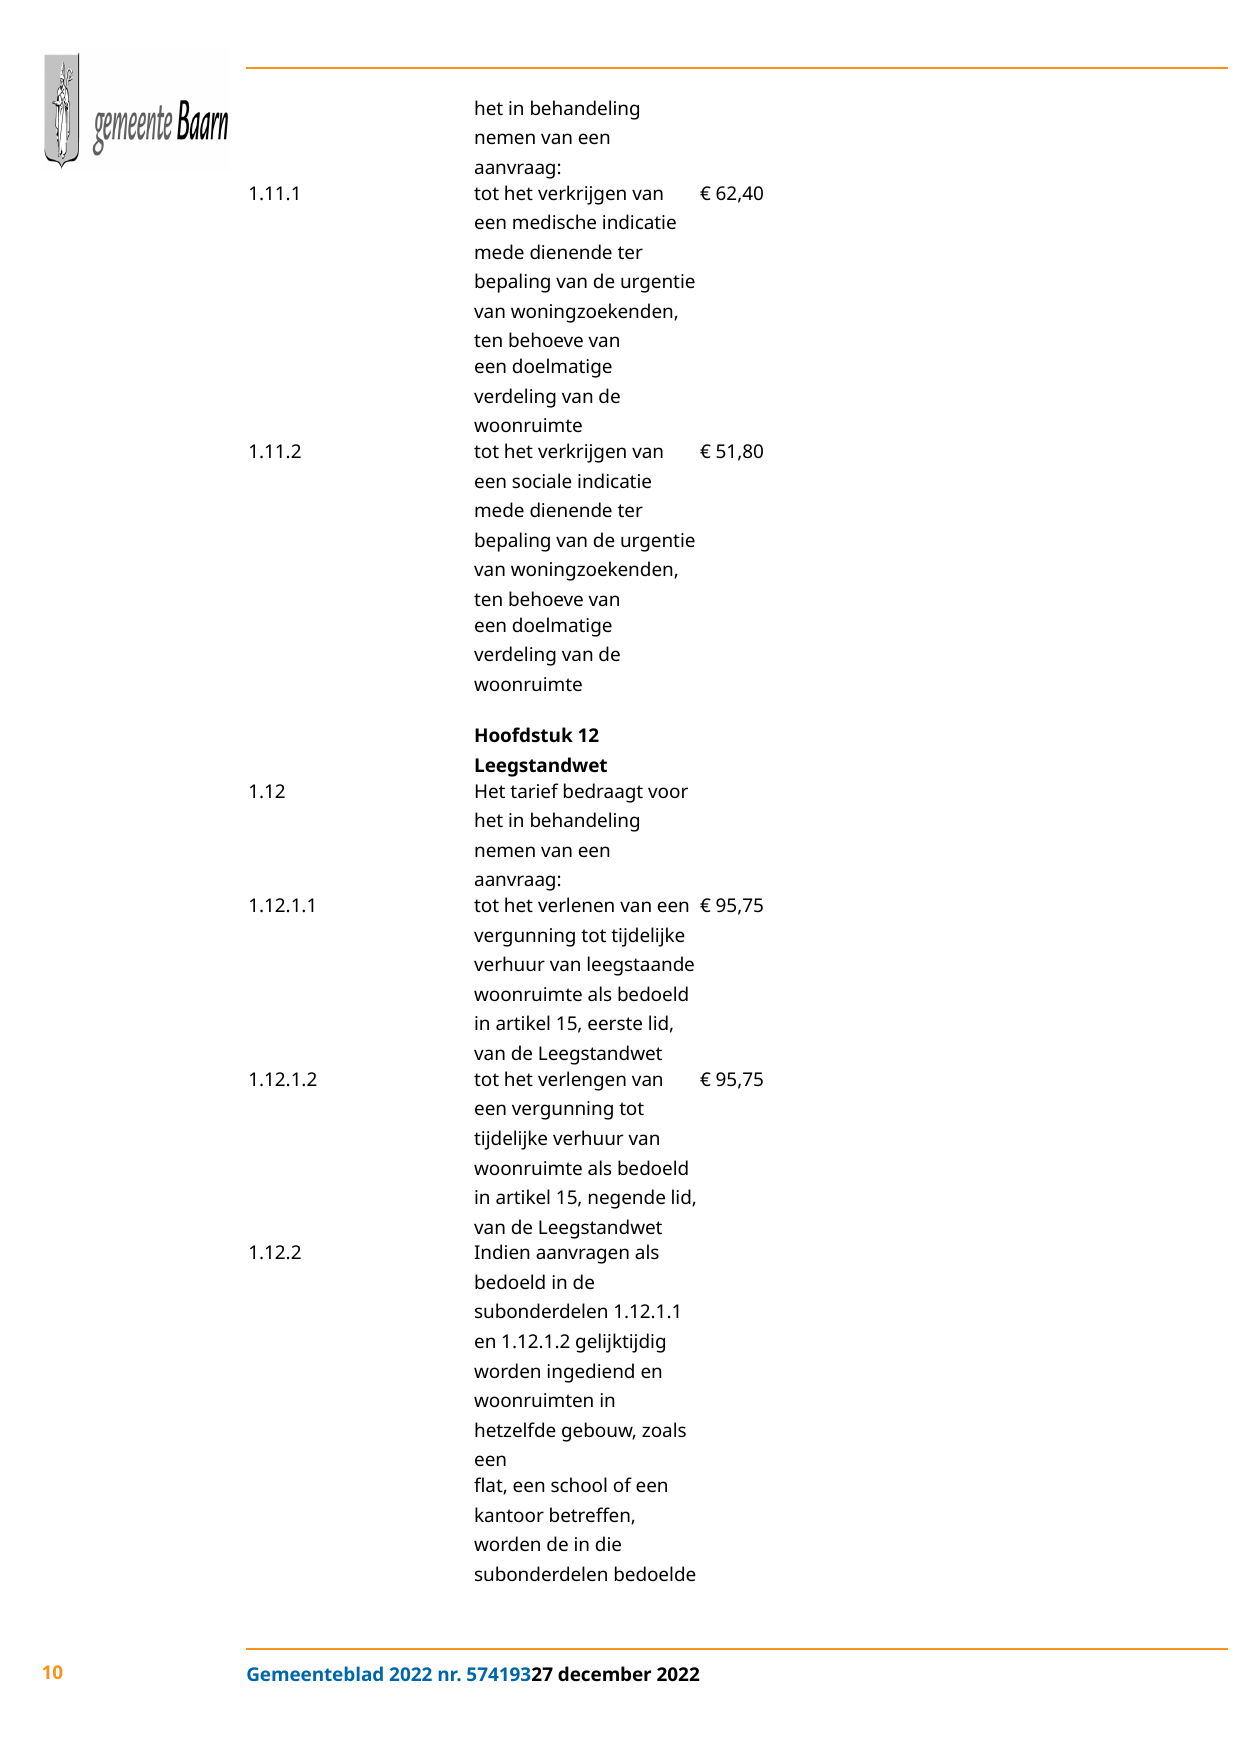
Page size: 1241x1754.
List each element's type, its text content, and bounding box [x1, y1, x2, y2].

table_cell [700, 697, 926, 722]
table_cell een doelmatige verdeling van de woonruimte [474, 353, 700, 438]
table_cell [926, 778, 1152, 892]
table_cell 1.12 [248, 778, 474, 892]
table_cell [926, 612, 1152, 697]
table_cell tot het verkrijgen van een medische indicatie mede dienende ter bepaling van de urgentie van woningzoekenden, ten behoeve van [474, 180, 700, 353]
table_cell Het tarief bedraagt voor het in behandeling nemen van een aanvraag: [474, 778, 700, 892]
table_cell [926, 438, 1152, 612]
table_cell [926, 892, 1152, 1066]
table_cell 1.12.1.2 [248, 1066, 474, 1239]
table_cell 1.12.2 [248, 1240, 474, 1472]
table_cell [248, 723, 474, 778]
table_cell [926, 353, 1152, 438]
table_cell [248, 95, 474, 180]
table_cell [248, 353, 474, 438]
table_cell tot het verlengen van een vergunning tot tijdelijke verhuur van woonruimte als bedoeld in artikel 15, negende lid, van de Leegstandwet [474, 1066, 700, 1239]
table_cell tot het verlenen van een vergunning tot tijdelijke verhuur van leegstaande woonruimte als bedoeld in artikel 15, eerste lid, van de Leegstandwet [474, 892, 700, 1066]
table_cell 1.11.2 [248, 438, 474, 612]
table_cell € 95,75 [700, 892, 926, 1066]
table_cell [700, 1473, 926, 1587]
picture [41, 47, 231, 172]
table_cell [474, 697, 700, 722]
table_cell 1.11.1 [248, 180, 474, 353]
table_cell [248, 697, 474, 722]
table_cell Indien aanvragen als bedoeld in de subonderdelen 1.12.1.1 en 1.12.1.2 gelijktijdig worden ingediend en woonruimten in hetzelfde gebouw, zoals een [474, 1240, 700, 1472]
table_cell een doelmatige verdeling van de woonruimte [474, 612, 700, 697]
table_cell [248, 1473, 474, 1587]
table_cell [926, 697, 1152, 722]
table_cell [700, 612, 926, 697]
table_cell flat, een school of een kantoor betreffen, worden de in die subonderdelen bedoelde [474, 1473, 700, 1587]
table_cell [926, 1473, 1152, 1587]
table_cell € 62,40 [700, 180, 926, 353]
table_cell het in behandeling nemen van een aanvraag: [474, 95, 700, 180]
table_cell € 95,75 [700, 1066, 926, 1239]
table_cell [700, 778, 926, 892]
table_cell tot het verkrijgen van een sociale indicatie mede dienende ter bepaling van de urgentie van woningzoekenden, ten behoeve van [474, 438, 700, 612]
table_cell 1.12.1.1 [248, 892, 474, 1066]
table_cell [926, 1066, 1152, 1239]
table_cell [926, 1240, 1152, 1472]
table_cell [926, 95, 1152, 180]
table_cell [926, 180, 1152, 353]
table_cell [248, 612, 474, 697]
table_cell [700, 95, 926, 180]
table_cell [700, 353, 926, 438]
table_cell [700, 723, 926, 778]
table_cell [926, 723, 1152, 778]
table_cell € 51,80 [700, 438, 926, 612]
table_cell [700, 1240, 926, 1472]
table_cell Hoofdstuk 12 Leegstandwet [474, 723, 700, 778]
